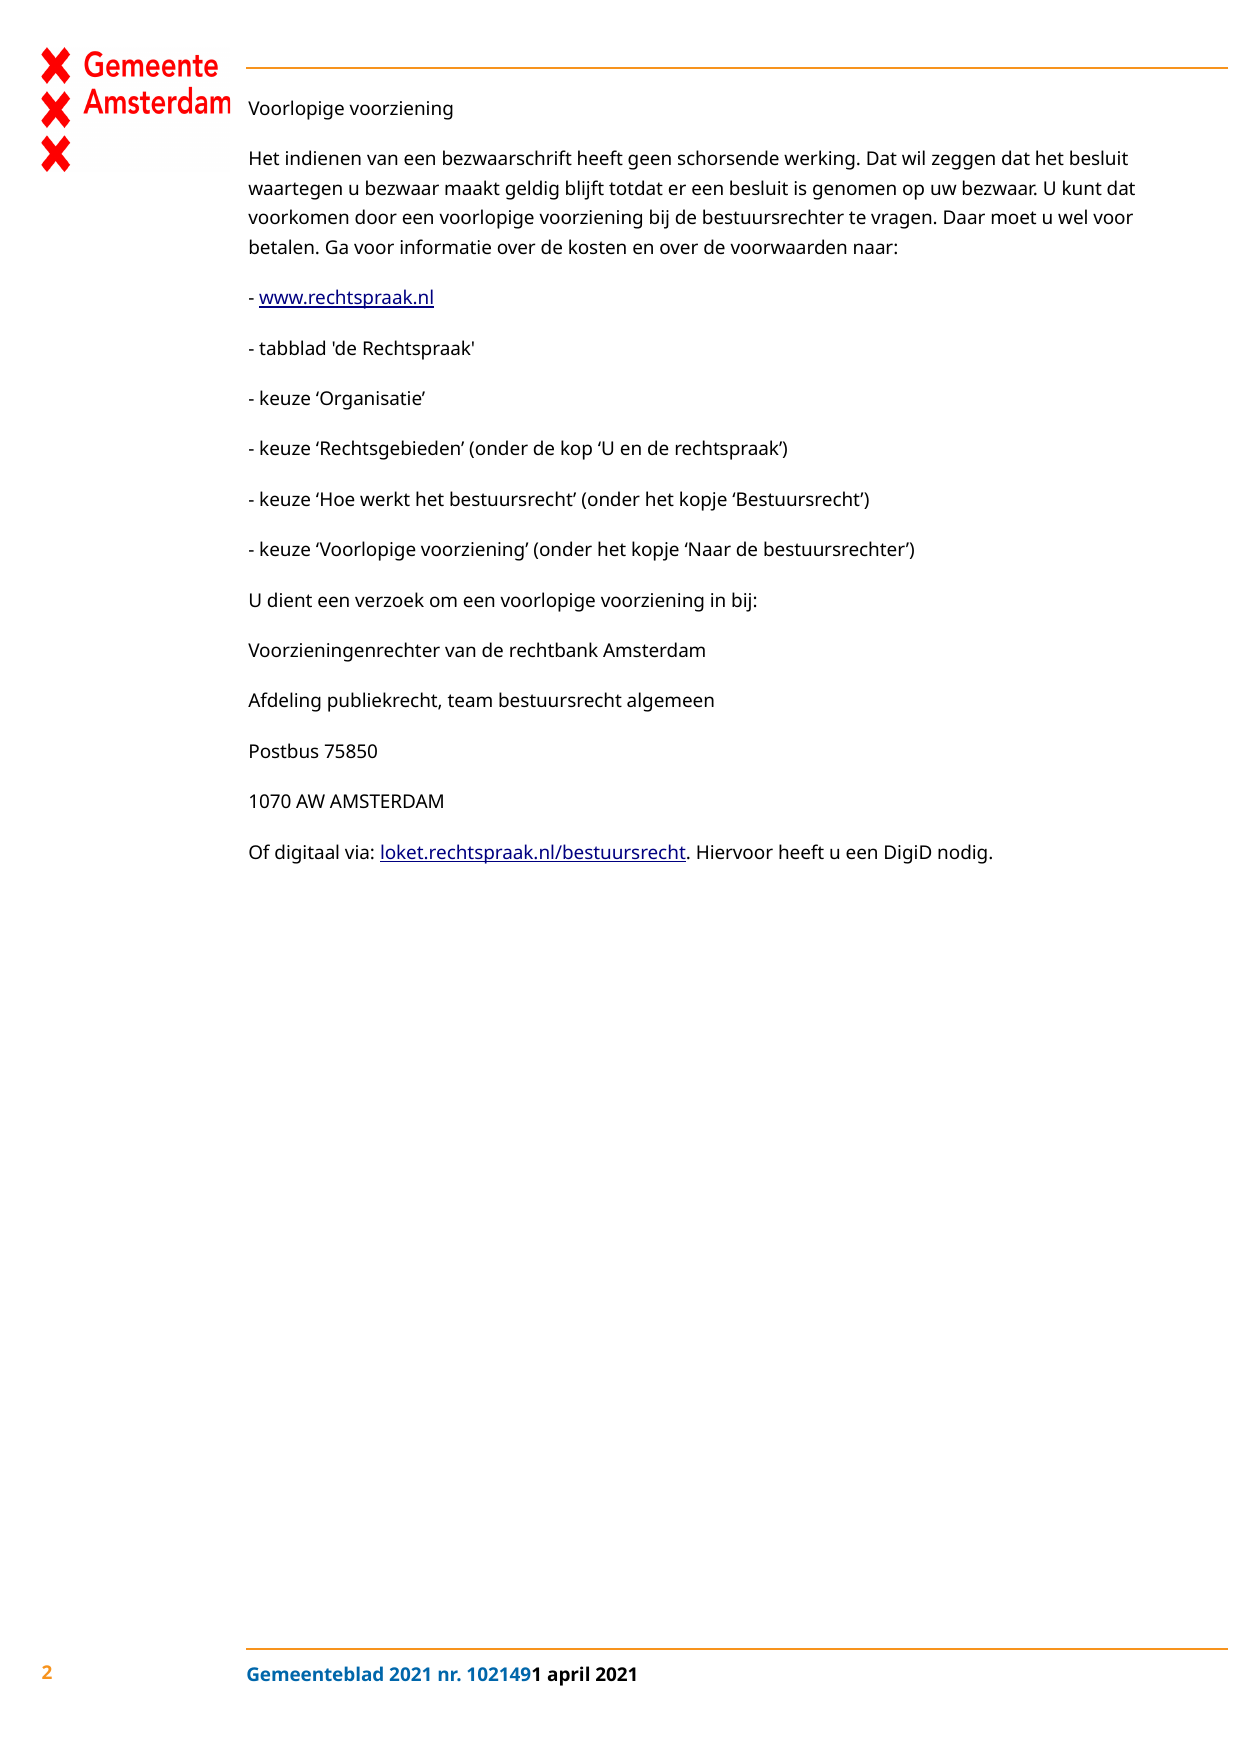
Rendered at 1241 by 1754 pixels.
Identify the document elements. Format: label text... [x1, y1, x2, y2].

text U dient een verzoek om een voorlopige voorziening in bij: [248, 587, 1152, 613]
text Afdeling publiekrecht, team bestuursrecht algemeen [248, 688, 1152, 713]
text - keuze ‘Voorlopige voorziening’ (onder het kopje ‘Naar de bestuursrechter’) [248, 536, 1152, 562]
text - www.rechtspraak.nl [248, 284, 1152, 310]
text - keuze ‘Organisatie’ [248, 385, 1152, 411]
text Voorlopige voorziening [248, 95, 1152, 121]
text - tabblad 'de Rechtspraak' [248, 335, 1152, 361]
text Het indienen van een bezwaarschrift heeft geen schorsende werking. Dat wil zeggen dat het besluit waartegen u bezwaar maakt geldig blijft totdat er een besluit is genomen op uw bezwaar. U kunt dat voorkomen door een voorlopige voorziening bij de bestuursrechter te vragen. Daar moet u wel voor betalen. Ga voor informatie over de kosten en over de voorwaarden naar: [248, 145, 1152, 260]
text Postbus 75850 [248, 738, 1152, 764]
text - keuze ‘Rechtsgebieden’ (onder de kop ‘U en de rechtspraak’) [248, 436, 1152, 461]
text Voorzieningenrechter van de rechtbank Amsterdam [248, 637, 1152, 663]
text 1070 AW AMSTERDAM [248, 788, 1152, 814]
text Of digitaal via: loket.rechtspraak.nl/bestuursrecht. Hiervoor heeft u een DigiD nodig. [248, 839, 1152, 865]
picture [41, 47, 231, 172]
text - keuze ‘Hoe werkt het bestuursrecht’ (onder het kopje ‘Bestuursrecht’) [248, 486, 1152, 512]
